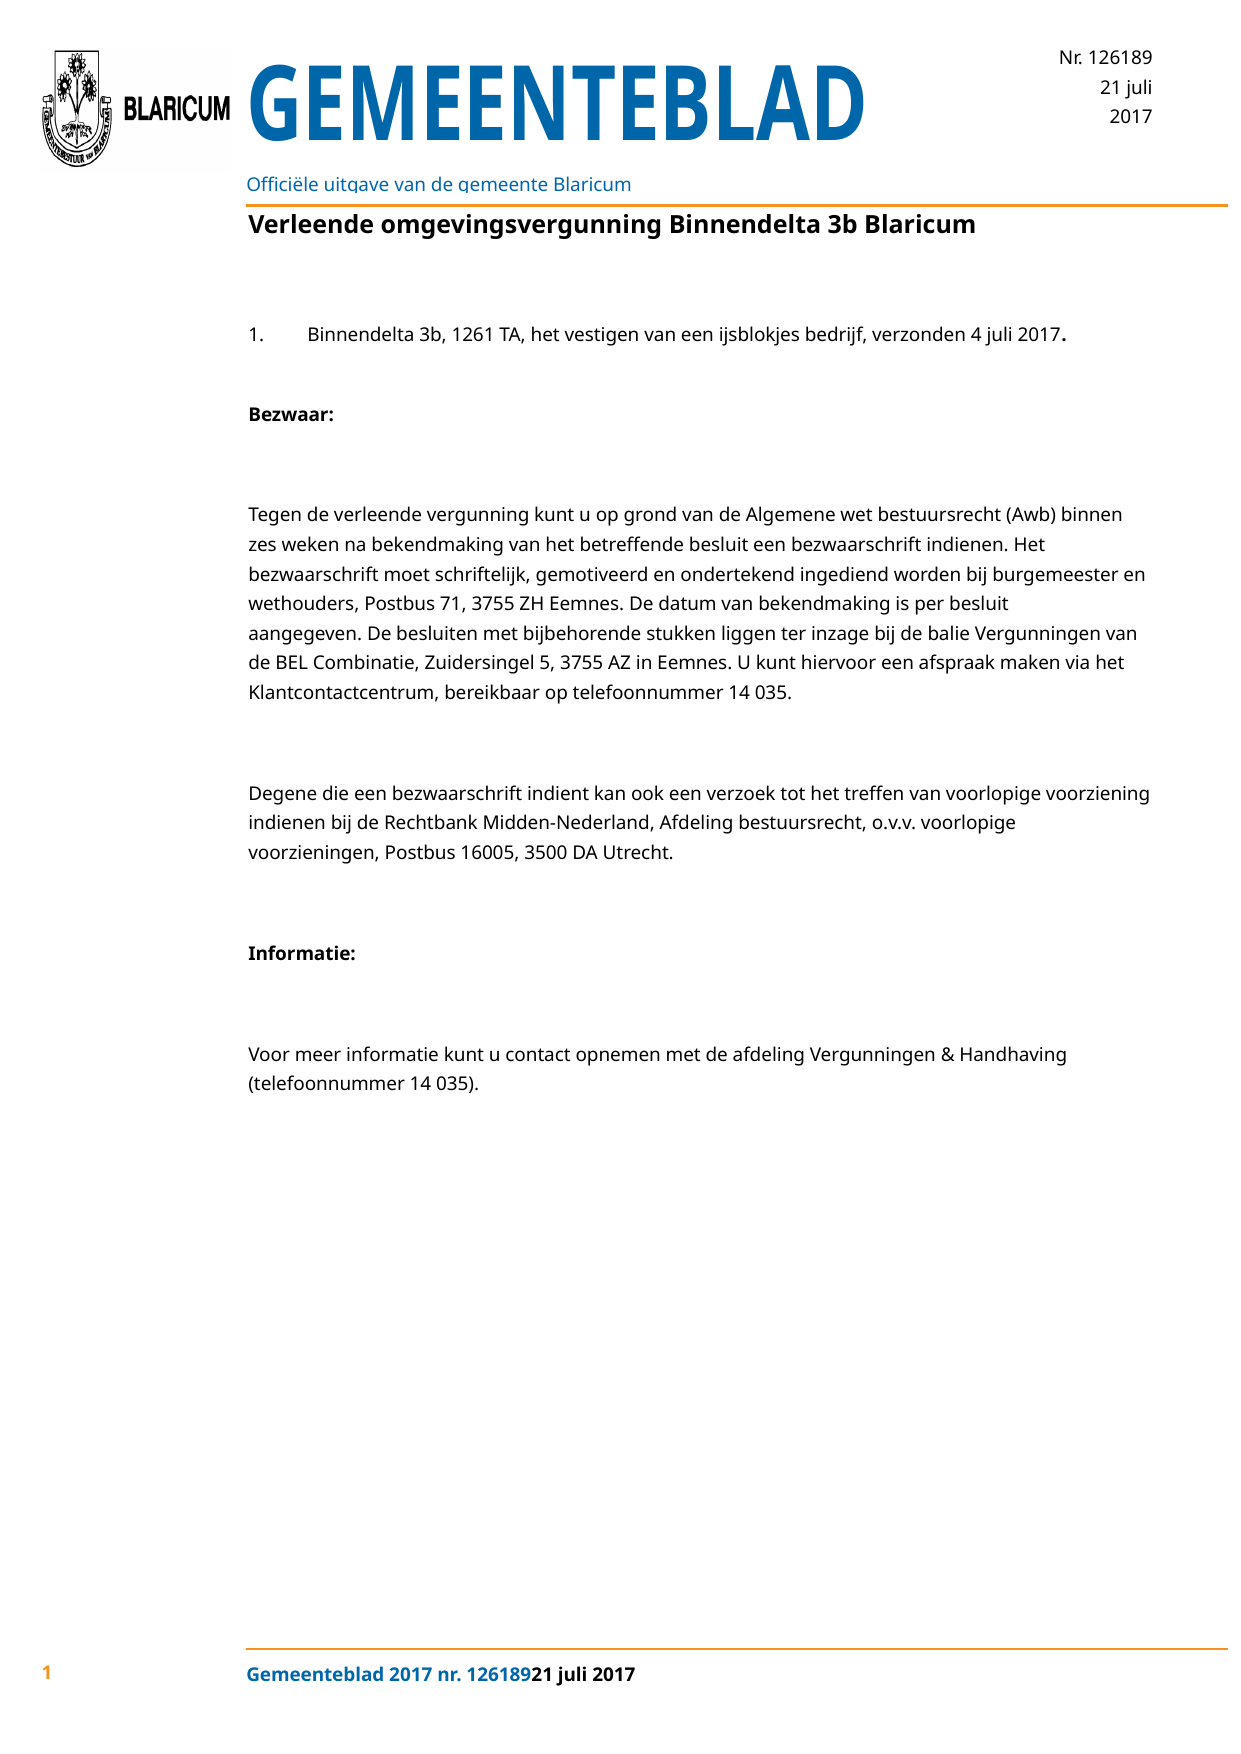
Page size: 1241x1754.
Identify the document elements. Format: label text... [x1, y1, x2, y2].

text Informatie: [248, 940, 1152, 966]
text Tegen de verleende vergunning kunt u op grond van de Algemene wet bestuursrecht (Awb) binnen zes weken na bekendmaking van het betreffende besluit een bezwaarschrift indienen. Het bezwaarschrift moet schriftelijk, gemotiveerd en ondertekend ingediend worden bij burgemeester en wethouders, Postbus 71, 3755 ZH Eemnes. De datum van bekendmaking is per besluit aangegeven. De besluiten met bijbehorende stukken liggen ter inzage bij de balie Vergunningen van de BEL Combinatie, Zuidersingel 5, 3755 AZ in Eemnes. U kunt hiervoor een afspraak maken via het Klantcontactcentrum, bereikbaar op telefoonnummer 14 035. [248, 502, 1152, 705]
text Degene die een bezwaarschrift indient kan ook een verzoek tot het treffen van voorlopige voorziening indienen bij de Rechtbank Midden-Nederland, Afdeling bestuursrecht, o.v.v. voorlopige voorzieningen, Postbus 16005, 3500 DA Utrecht. [248, 780, 1152, 865]
text Voor meer informatie kunt u contact opnemen met de afdeling Vergunningen & Handhaving (telefoonnummer 14 035). [248, 1041, 1152, 1096]
text Bezwaar: [248, 401, 1152, 426]
picture [41, 47, 231, 172]
text Verleende omgevingsvergunning Binnendelta 3b Blaricum [248, 207, 1152, 241]
list Binnendelta 3b, 1261 TA, het vestigen van een ijsblokjes bedrijf, verzonden 4 juli 2017. [248, 321, 1152, 346]
